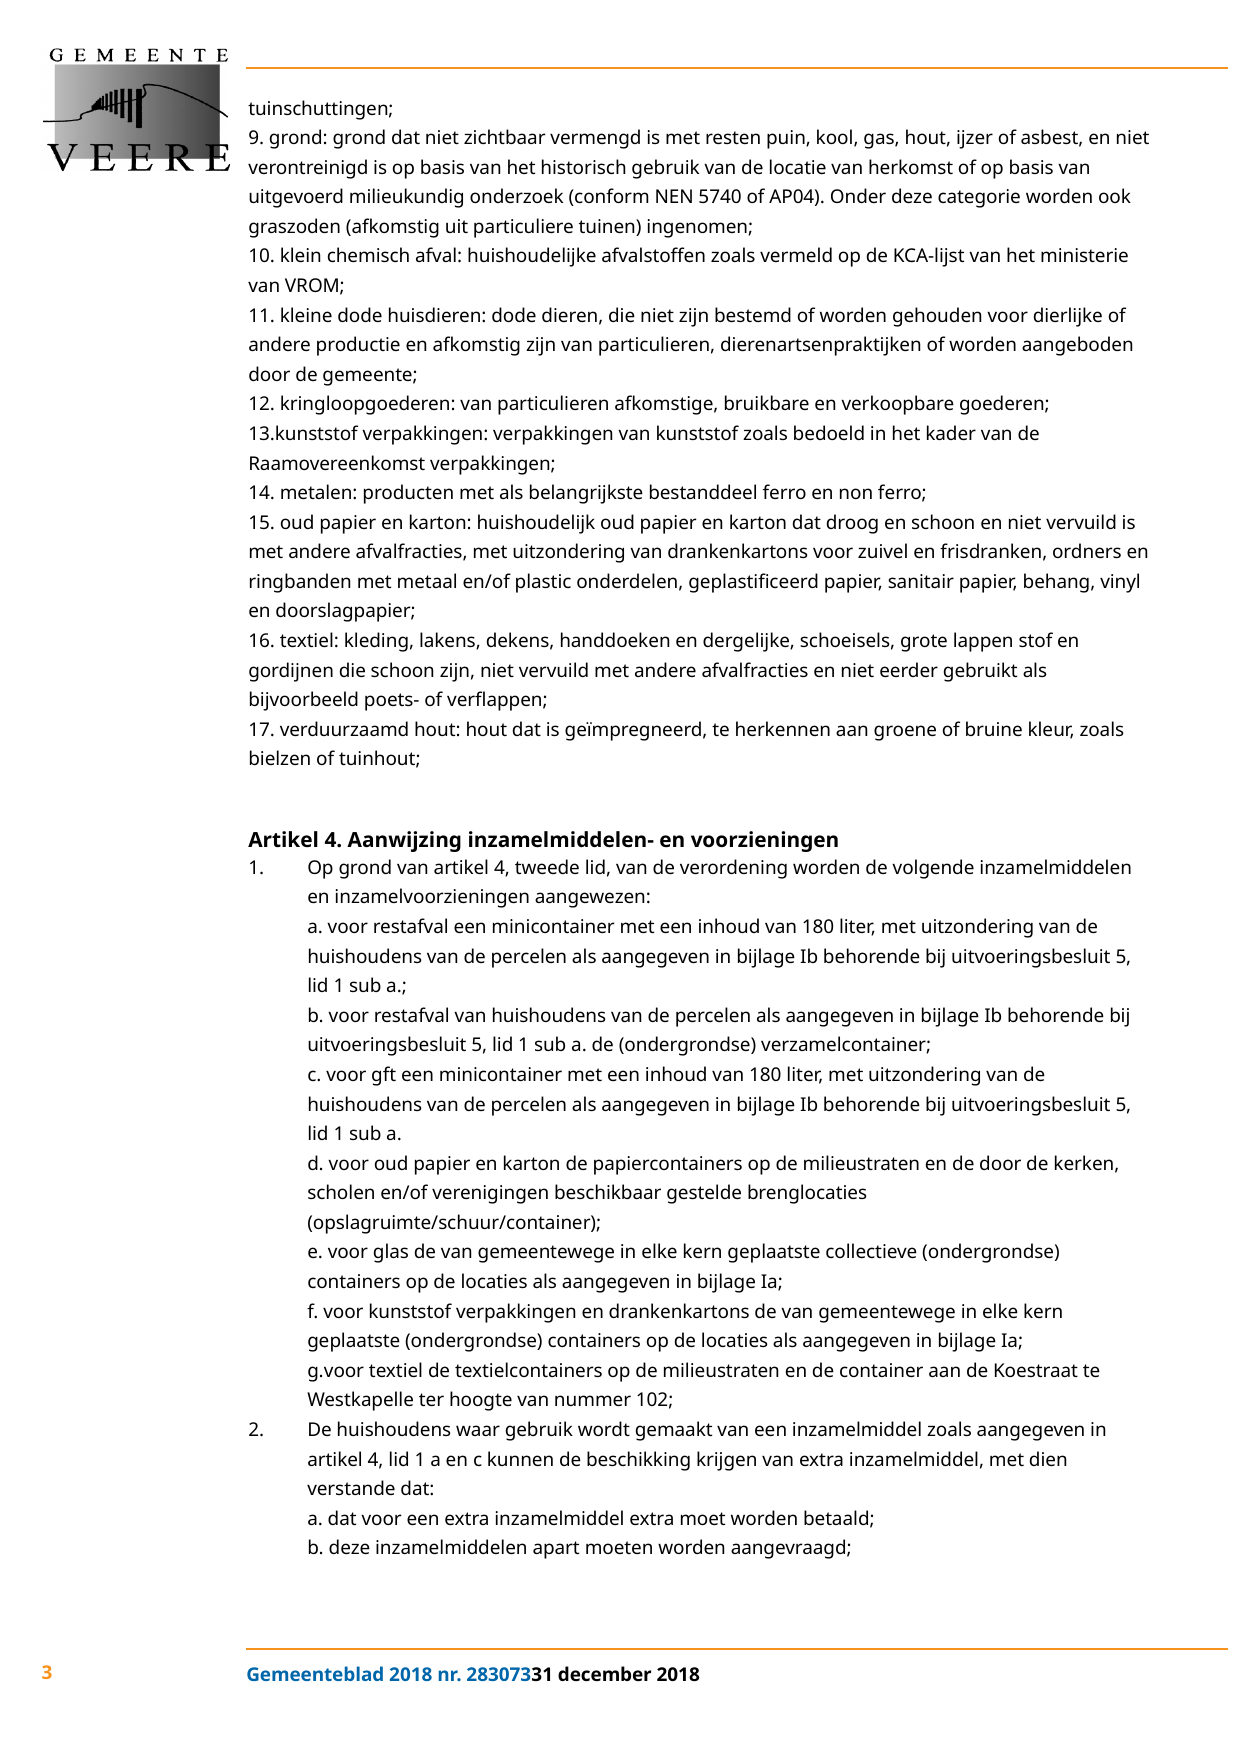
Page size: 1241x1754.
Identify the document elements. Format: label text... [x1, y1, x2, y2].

text 14. metalen: producten met als belangrijkste bestanddeel ferro en non ferro; [248, 479, 1152, 505]
text 15. oud papier en karton: huishoudelijk oud papier en karton dat droog en schoon en niet vervuild is met andere afvalfracties, met uitzondering van drankenkartons voor zuivel en frisdranken, ordners en ringbanden met metaal en/of plastic onderdelen, geplastificeerd papier, sanitair papier, behang, vinyl en doorslagpapier; [248, 509, 1152, 623]
list a. dat voor een extra inzamelmiddel extra moet worden betaald; [248, 1505, 1152, 1531]
picture [41, 47, 231, 172]
list Op grond van artikel 4, tweede lid, van de verordening worden de volgende inzamelmiddelen en inzamelvoorzieningen aangewezen: [248, 854, 1152, 909]
text 10. klein chemisch afval: huishoudelijke afvalstoffen zoals vermeld op de KCA-lijst van het ministerie van VROM; [248, 243, 1152, 298]
list f. voor kunststof verpakkingen en drankenkartons de van gemeentewege in elke kern geplaatste (ondergrondse) containers op de locaties als aangegeven in bijlage Ia; [248, 1298, 1152, 1353]
list d. voor oud papier en karton de papiercontainers op de milieustraten en de door de kerken, scholen en/of verenigingen beschikbaar gestelde brenglocaties (opslagruimte/schuur/container); [248, 1150, 1152, 1235]
text 11. kleine dode huisdieren: dode dieren, die niet zijn bestemd of worden gehouden voor dierlijke of andere productie en afkomstig zijn van particulieren, dierenartsenpraktijken of worden aangeboden door de gemeente; [248, 302, 1152, 387]
text 17. verduurzaamd hout: hout dat is geïmpregneerd, te herkennen aan groene of bruine kleur, zoals bielzen of tuinhout; [248, 716, 1152, 771]
list De huishoudens waar gebruik wordt gemaakt van een inzamelmiddel zoals aangegeven in artikel 4, lid 1 a en c kunnen de beschikking krijgen van extra inzamelmiddel, met dien verstande dat: [248, 1416, 1152, 1501]
list e. voor glas de van gemeentewege in elke kern geplaatste collectieve (ondergrondse) containers op de locaties als aangegeven in bijlage Ia; [248, 1239, 1152, 1294]
text 13.kunststof verpakkingen: verpakkingen van kunststof zoals bedoeld in het kader van de Raamovereenkomst verpakkingen; [248, 420, 1152, 476]
text tuinschuttingen; [248, 95, 1152, 121]
list g.voor textiel de textielcontainers op de milieustraten en de container aan de Koestraat te Westkapelle ter hoogte van nummer 102; [248, 1357, 1152, 1412]
text 9. grond: grond dat niet zichtbaar vermengd is met resten puin, kool, gas, hout, ijzer of asbest, en niet verontreinigd is op basis van het historisch gebruik van de locatie van herkomst of op basis van uitgevoerd milieukundig onderzoek (conform NEN 5740 of AP04). Onder deze categorie worden ook graszoden (afkomstig uit particuliere tuinen) ingenomen; [248, 124, 1152, 239]
list b. deze inzamelmiddelen apart moeten worden aangevraagd; [248, 1534, 1152, 1560]
list c. voor gft een minicontainer met een inhoud van 180 liter, met uitzondering van de huishoudens van de percelen als aangegeven in bijlage Ib behorende bij uitvoeringsbesluit 5, lid 1 sub a. [248, 1061, 1152, 1146]
list a. voor restafval een minicontainer met een inhoud van 180 liter, met uitzondering van de huishoudens van de percelen als aangegeven in bijlage Ib behorende bij uitvoeringsbesluit 5, lid 1 sub a.; [248, 913, 1152, 998]
text Artikel 4. Aanwijzing inzamelmiddelen- en voorzieningen [248, 826, 1152, 854]
list b. voor restafval van huishoudens van de percelen als aangegeven in bijlage Ib behorende bij uitvoeringsbesluit 5, lid 1 sub a. de (ondergrondse) verzamelcontainer; [248, 1002, 1152, 1057]
text 12. kringloopgoederen: van particulieren afkomstige, bruikbare en verkoopbare goederen; [248, 391, 1152, 416]
text 16. textiel: kleding, lakens, dekens, handdoeken en dergelijke, schoeisels, grote lappen stof en gordijnen die schoon zijn, niet vervuild met andere afvalfracties en niet eerder gebruikt als bijvoorbeeld poets- of verflappen; [248, 627, 1152, 712]
